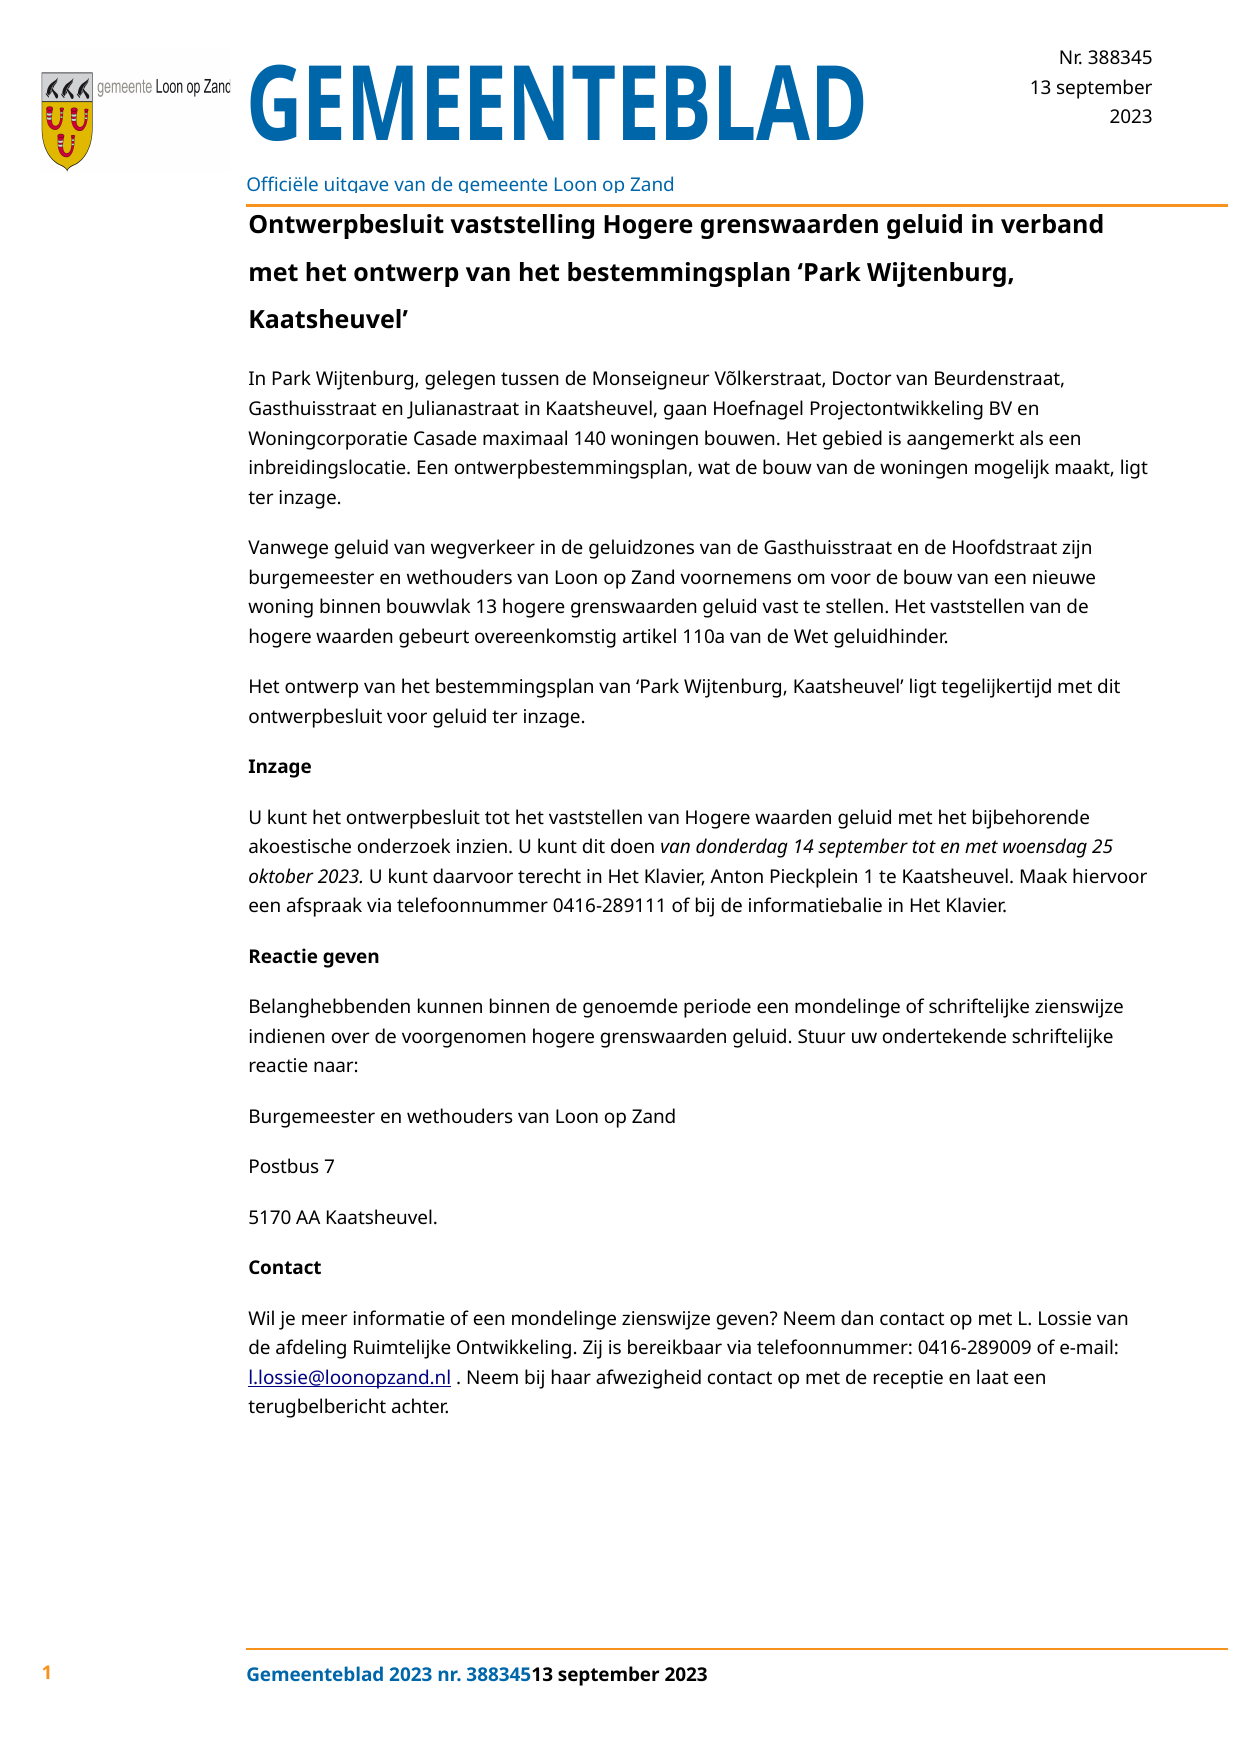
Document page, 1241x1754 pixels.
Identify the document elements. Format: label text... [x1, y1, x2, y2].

picture [41, 47, 231, 172]
text Reactie geven [248, 943, 1152, 969]
text In Park Wijtenburg, gelegen tussen de Monseigneur Võlkerstraat, Doctor van Beurdenstraat, Gasthuisstraat en Julianastraat in Kaatsheuvel, gaan Hoefnagel Projectontwikkeling BV en Woningcorporatie Casade maximaal 140 woningen bouwen. Het gebied is aangemerkt als een inbreidingslocatie. Een ontwerpbestemmingsplan, wat de bouw van de woningen mogelijk maakt, ligt ter inzage. [248, 366, 1152, 509]
text 5170 AA Kaatsheuvel. [248, 1204, 1152, 1229]
text Het ontwerp van het bestemmingsplan van ‘Park Wijtenburg, Kaatsheuvel’ ligt tegelijkertijd met dit ontwerpbesluit voor geluid ter inzage. [248, 673, 1152, 729]
text U kunt het ontwerpbesluit tot het vaststellen van Hogere waarden geluid met het bijbehorende akoestische onderzoek inzien. U kunt dit doen van donderdag 14 september tot en met woensdag 25 oktober 2023. U kunt daarvoor terecht in Het Klavier, Anton Pieckplein 1 te Kaatsheuvel. Maak hiervoor een afspraak via telefoonnummer 0416-289111 of bij de informatiebalie in Het Klavier. [248, 804, 1152, 918]
text Contact [248, 1254, 1152, 1280]
text Vanwege geluid van wegverkeer in de geluidzones van de Gasthuisstraat en de Hoofdstraat zijn burgemeester en wethouders van Loon op Zand voornemens om voor de bouw van een nieuwe woning binnen bouwvlak 13 hogere grenswaarden geluid vast te stellen. Het vaststellen van de hogere waarden gebeurt overeenkomstig artikel 110a van de Wet geluidhinder. [248, 534, 1152, 649]
text Ontwerpbesluit vaststelling Hogere grenswaarden geluid in verband met het ontwerp van het bestemmingsplan ‘Park Wijtenburg, Kaatsheuvel’ [248, 207, 1152, 336]
text Burgemeester en wethouders van Loon op Zand [248, 1103, 1152, 1129]
text Belanghebbenden kunnen binnen de genoemde periode een mondelinge of schriftelijke zienswijze indienen over de voorgenomen hogere grenswaarden geluid. Stuur uw ondertekende schriftelijke reactie naar: [248, 993, 1152, 1078]
text Postbus 7 [248, 1153, 1152, 1179]
text Wil je meer informatie of een mondelinge zienswijze geven? Neem dan contact op met L. Lossie van de afdeling Ruimtelijke Ontwikkeling. Zij is bereikbaar via telefoonnummer: 0416-289009 of e-mail: l.lossie@loonopzand.nl . Neem bij haar afwezigheid contact op met de receptie en laat een terugbelbericht achter. [248, 1305, 1152, 1419]
text Inzage [248, 753, 1152, 779]
